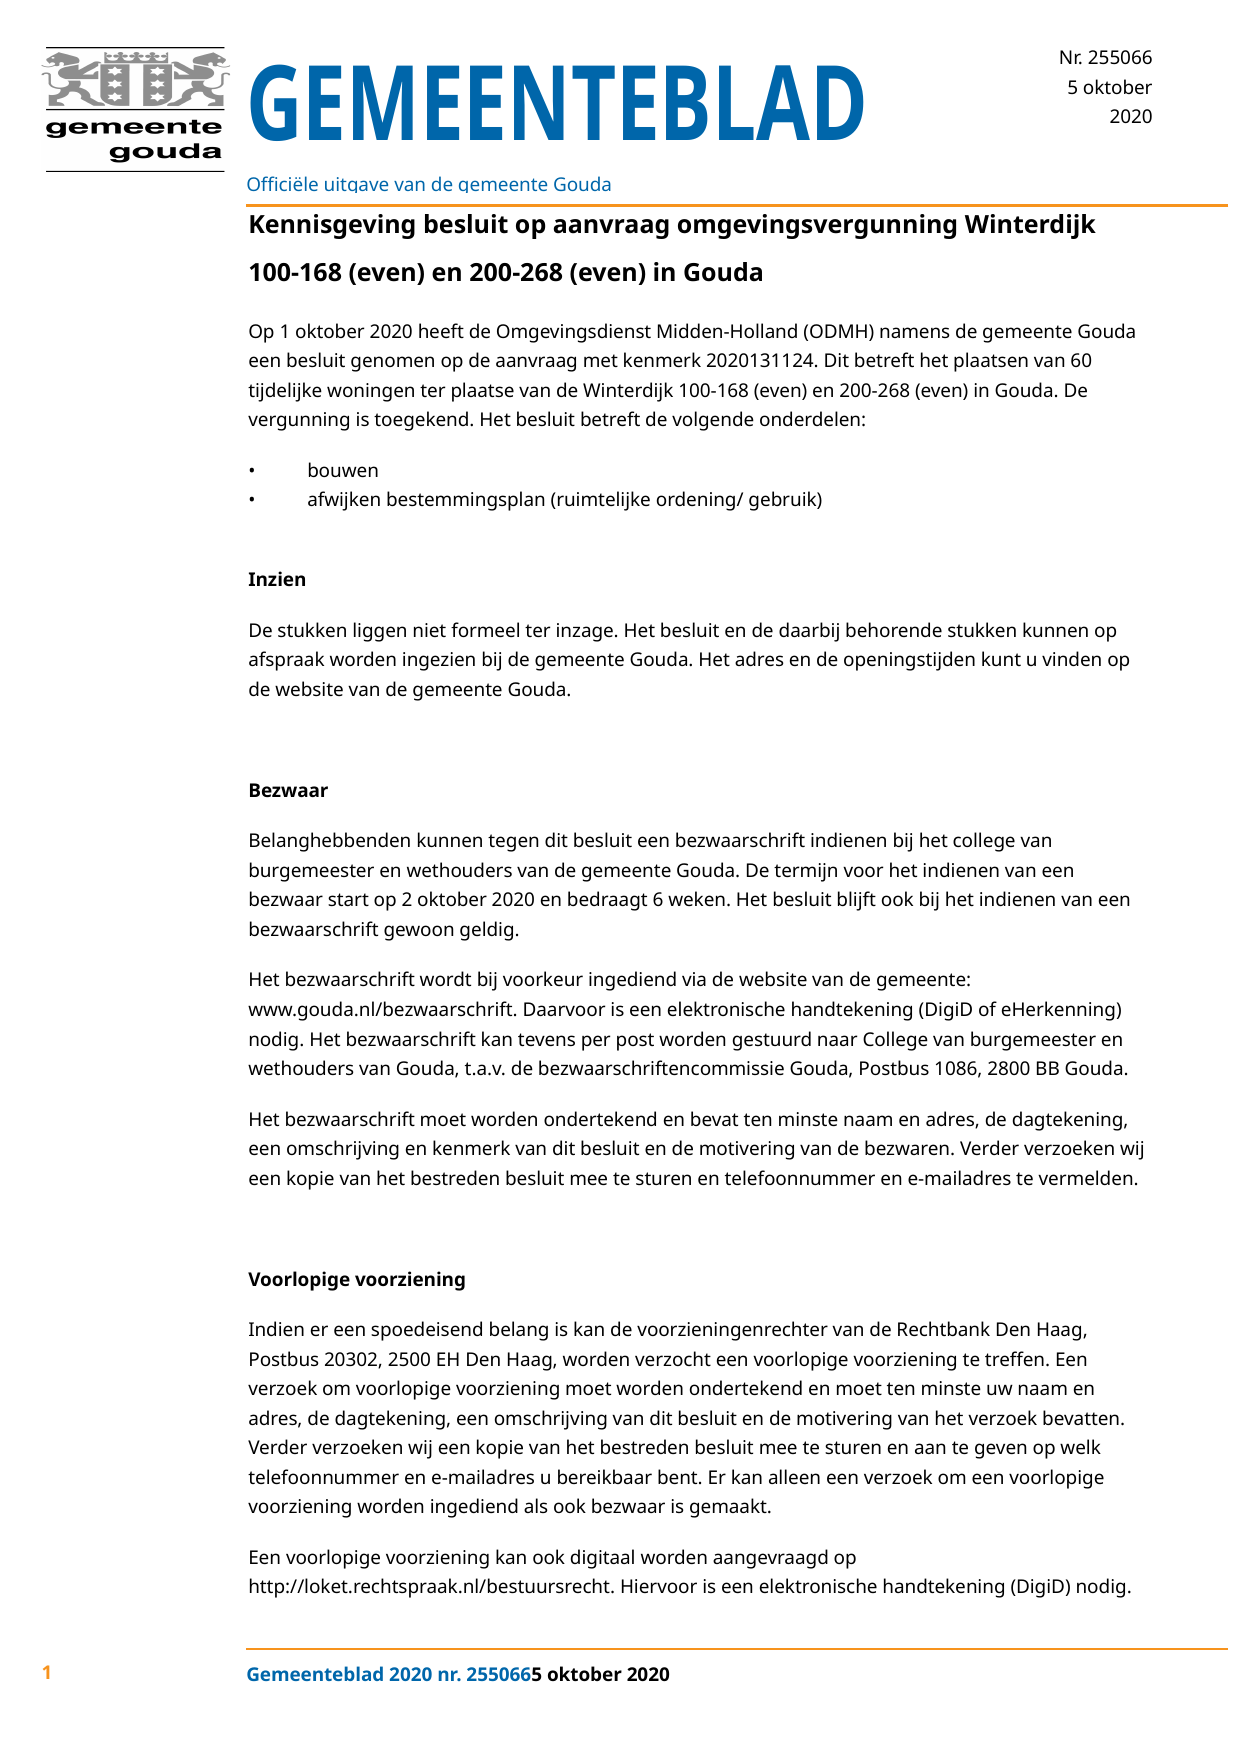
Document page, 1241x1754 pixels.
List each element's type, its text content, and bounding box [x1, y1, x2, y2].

text Het bezwaarschrift moet worden ondertekend en bevat ten minste naam en adres, de dagtekening, een omschrijving en kenmerk van dit besluit en de motivering van de bezwaren. Verder verzoeken wij een kopie van het bestreden besluit mee te sturen en telefoonnummer en e-mailadres te vermelden. [248, 1106, 1152, 1191]
text Belanghebbenden kunnen tegen dit besluit een bezwaarschrift indienen bij het college van burgemeester en wethouders van de gemeente Gouda. De termijn voor het indienen van een bezwaar start op 2 oktober 2020 en bedraagt 6 weken. Het besluit blijft ook bij het indienen van een bezwaarschrift gewoon geldig. [248, 827, 1152, 942]
text Op 1 oktober 2020 heeft de Omgevingsdienst Midden-Holland (ODMH) namens de gemeente Gouda een besluit genomen op de aanvraag met kenmerk 2020131124. Dit betreft het plaatsen van 60 tijdelijke woningen ter plaatse van de Winterdijk 100-168 (even) en 200-268 (even) in Gouda. De vergunning is toegekend. Het besluit betreft de volgende onderdelen: [248, 318, 1152, 432]
list afwijken bestemmingsplan (ruimtelijke ordening/ gebruik) [248, 487, 1152, 512]
list bouwen [248, 457, 1152, 483]
text Indien er een spoedeisend belang is kan de voorzieningenrechter van de Rechtbank Den Haag, Postbus 20302, 2500 EH Den Haag, worden verzocht een voorlopige voorziening te treffen. Een verzoek om voorlopige voorziening moet worden ondertekend en moet ten minste uw naam en adres, de dagtekening, een omschrijving van dit besluit en de motivering van het verzoek bevatten. Verder verzoeken wij een kopie van het bestreden besluit mee te sturen en aan te geven op welk telefoonnummer en e-mailadres u bereikbaar bent. Er kan alleen een verzoek om een voorlopige voorziening worden ingediend als ook bezwaar is gemaakt. [248, 1316, 1152, 1519]
text Kennisgeving besluit op aanvraag omgevingsvergunning Winterdijk 100-168 (even) en 200-268 (even) in Gouda [248, 207, 1152, 288]
text Een voorlopige voorziening kan ook digitaal worden aangevraagd op http://loket.rechtspraak.nl/bestuursrecht. Hiervoor is een elektronische handtekening (DigiD) nodig. [248, 1544, 1152, 1599]
text Inzien [248, 567, 1152, 592]
picture [41, 47, 231, 172]
text Bezwaar [248, 777, 1152, 803]
text De stukken liggen niet formeel ter inzage. Het besluit en de daarbij behorende stukken kunnen op afspraak worden ingezien bij de gemeente Gouda. Het adres en de openingstijden kunt u vinden op de website van de gemeente Gouda. [248, 617, 1152, 702]
text Het bezwaarschrift wordt bij voorkeur ingediend via de website van de gemeente: www.gouda.nl/bezwaarschrift. Daarvoor is een elektronische handtekening (DigiD of eHerkenning) nodig. Het bezwaarschrift kan tevens per post worden gestuurd naar College van burgemeester en wethouders van Gouda, t.a.v. de bezwaarschriftencommissie Gouda, Postbus 1086, 2800 BB Gouda. [248, 967, 1152, 1081]
text Voorlopige voorziening [248, 1266, 1152, 1292]
